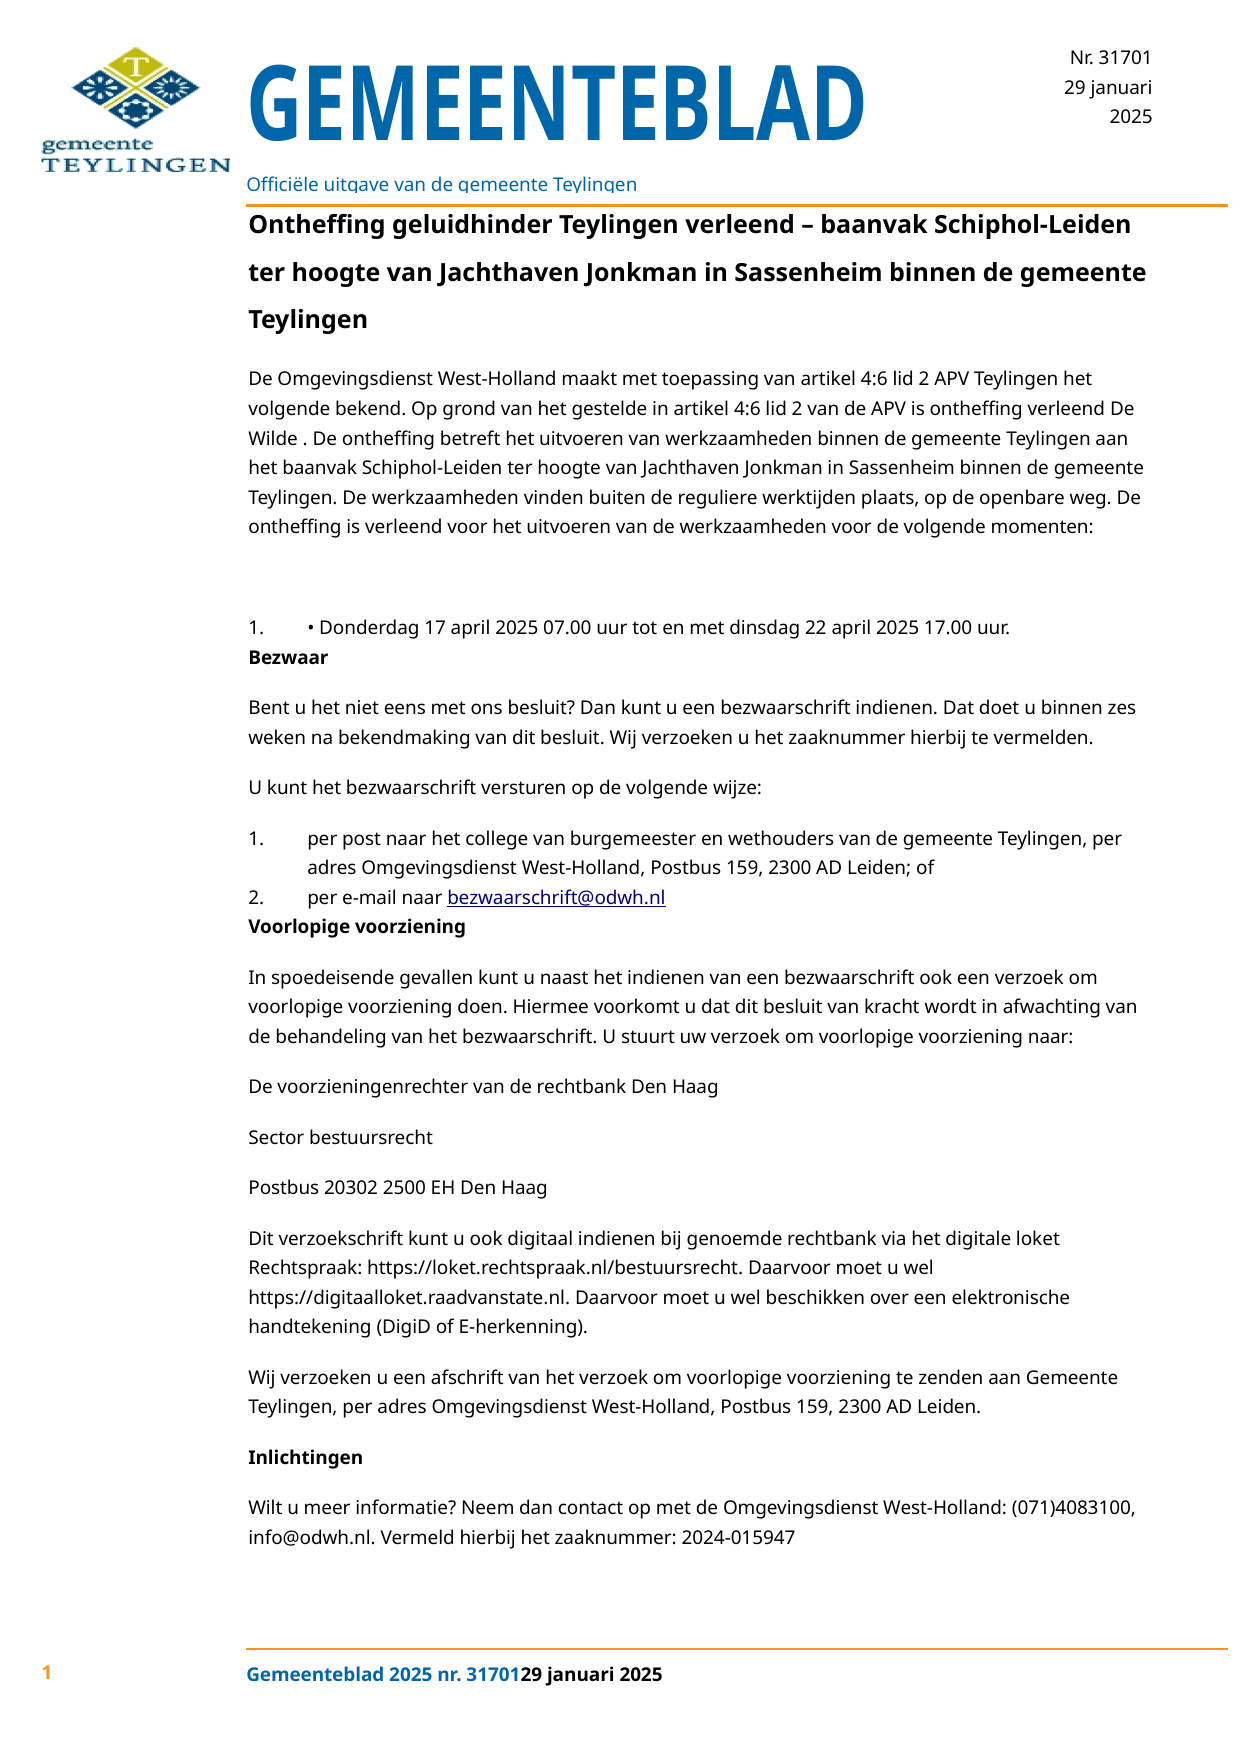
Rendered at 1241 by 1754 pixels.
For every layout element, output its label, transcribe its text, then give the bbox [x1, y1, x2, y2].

list per post naar het college van burgemeester en wethouders van de gemeente Teylingen, per adres Omgevingsdienst West-Holland, Postbus 159, 2300 AD Leiden; of [248, 825, 1152, 880]
text De Omgevingsdienst West-Holland maakt met toepassing van artikel 4:6 lid 2 APV Teylingen het volgende bekend. Op grond van het gestelde in artikel 4:6 lid 2 van de APV is ontheffing verleend De Wilde . De ontheffing betreft het uitvoeren van werkzaamheden binnen de gemeente Teylingen aan het baanvak Schiphol-Leiden ter hoogte van Jachthaven Jonkman in Sassenheim binnen de gemeente Teylingen. De werkzaamheden vinden buiten de reguliere werktijden plaats, op de openbare weg. De ontheffing is verleend voor het uitvoeren van de werkzaamheden voor de volgende momenten: [248, 366, 1152, 539]
text In spoedeisende gevallen kunt u naast het indienen van een bezwaarschrift ook een verzoek om voorlopige voorziening doen. Hiermee voorkomt u dat dit besluit van kracht wordt in afwachting van de behandeling van het bezwaarschrift. U stuurt uw verzoek om voorlopige voorziening naar: [248, 964, 1152, 1049]
list • Donderdag 17 april 2025 07.00 uur tot en met dinsdag 22 april 2025 17.00 uur. [248, 614, 1152, 640]
text Wij verzoeken u een afschrift van het verzoek om voorlopige voorziening te zenden aan Gemeente Teylingen, per adres Omgevingsdienst West-Holland, Postbus 159, 2300 AD Leiden. [248, 1364, 1152, 1419]
text Inlichtingen [248, 1444, 1152, 1469]
text Wilt u meer informatie? Neem dan contact op met de Omgevingsdienst West-Holland: (071)4083100, info@odwh.nl. Vermeld hierbij het zaaknummer: 2024-015947 [248, 1494, 1152, 1549]
text De voorzieningenrechter van de rechtbank Den Haag [248, 1073, 1152, 1099]
text U kunt het bezwaarschrift versturen op de volgende wijze: [248, 774, 1152, 800]
picture [41, 47, 231, 172]
text Dit verzoekschrift kunt u ook digitaal indienen bij genoemde rechtbank via het digitale loket Rechtspraak: https://loket.rechtspraak.nl/bestuursrecht. Daarvoor moet u wel https://digitaalloket.raadvanstate.nl. Daarvoor moet u wel beschikken over een elektronische handtekening (DigiD of E-herkenning). [248, 1225, 1152, 1339]
text Sector bestuursrecht [248, 1124, 1152, 1149]
text Ontheffing geluidhinder Teylingen verleend – baanvak Schiphol-Leiden ter hoogte van Jachthaven Jonkman in Sassenheim binnen de gemeente Teylingen [248, 207, 1152, 336]
text Bent u het niet eens met ons besluit? Dan kunt u een bezwaarschrift indienen. Dat doet u binnen zes weken na bekendmaking van dit besluit. Wij verzoeken u het zaaknummer hierbij te vermelden. [248, 694, 1152, 749]
text Bezwaar [248, 644, 1152, 669]
text Voorlopige voorziening [248, 913, 1152, 939]
list per e-mail naar bezwaarschrift@odwh.nl [248, 884, 1152, 909]
text Postbus 20302 2500 EH Den Haag [248, 1174, 1152, 1200]
